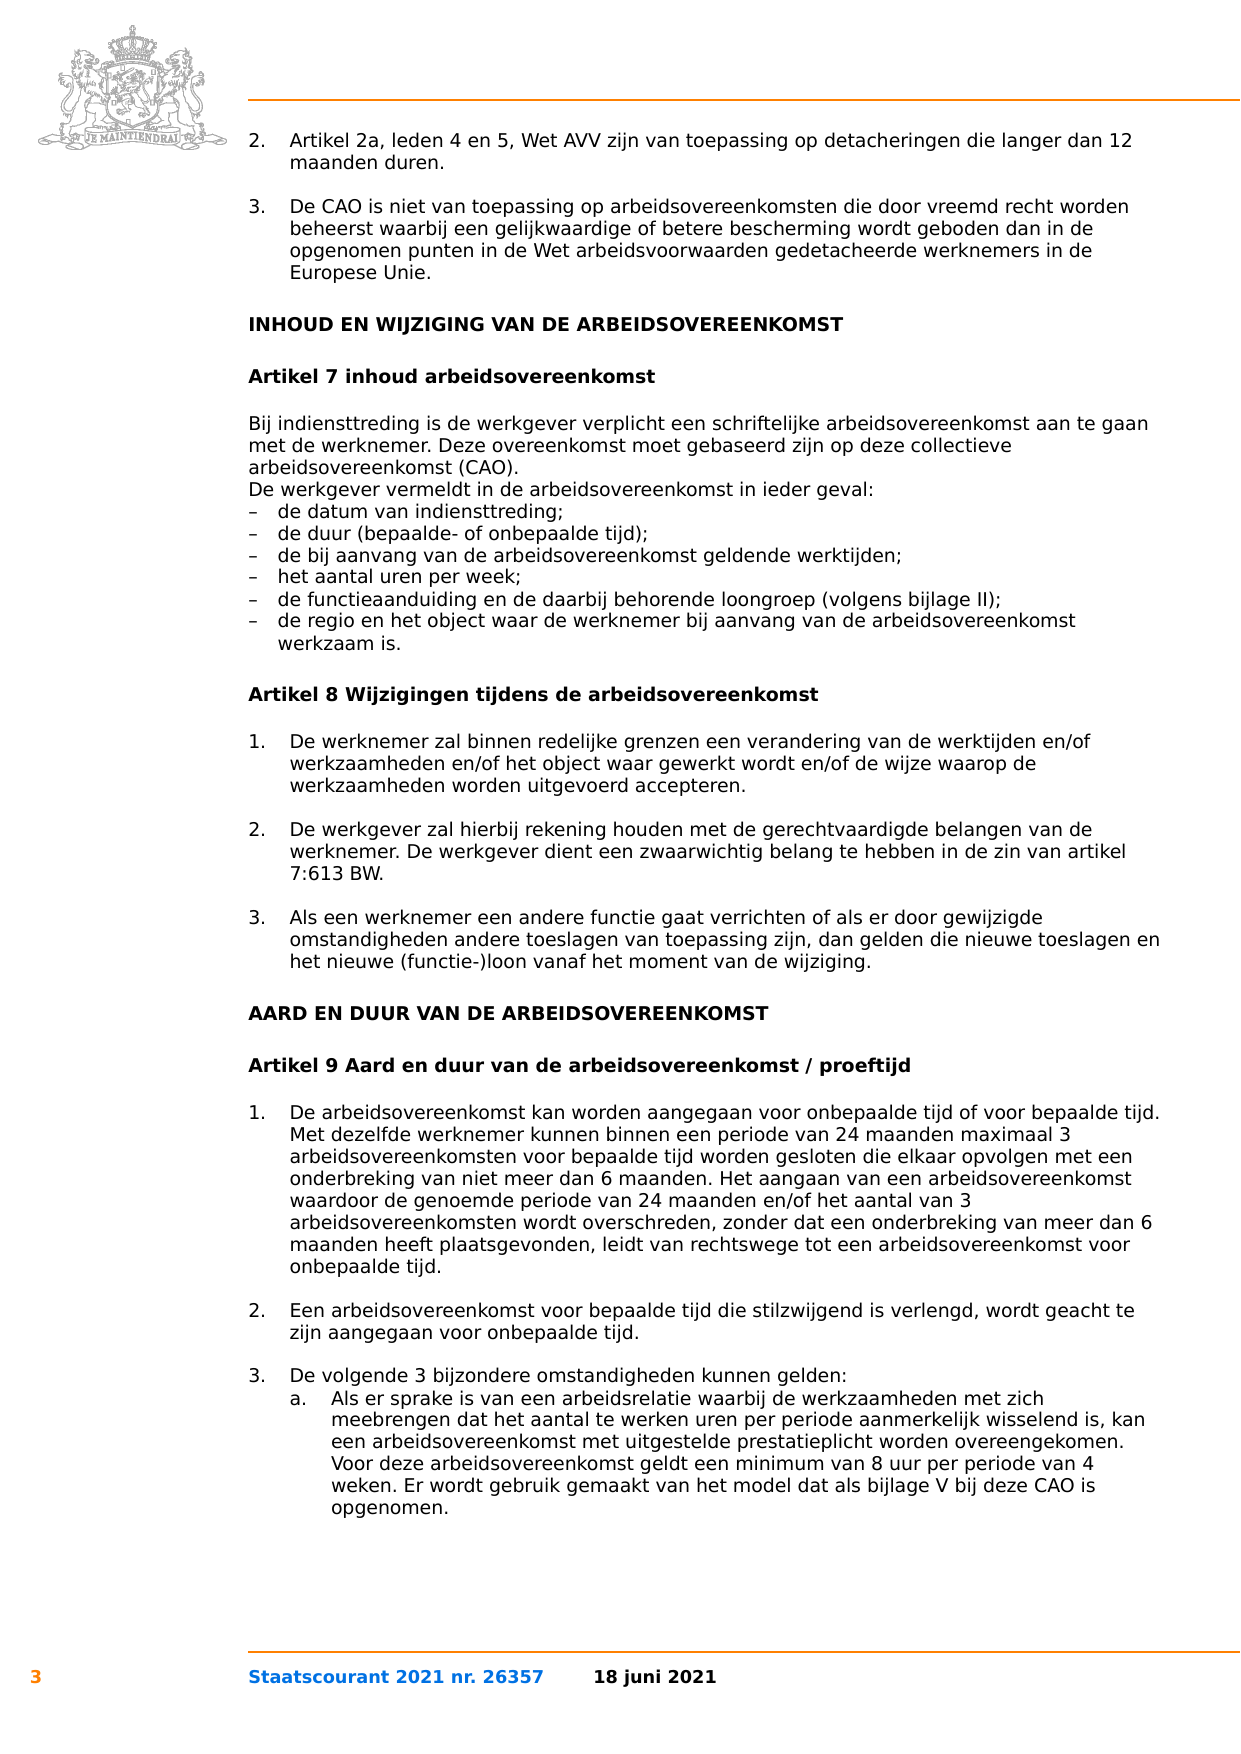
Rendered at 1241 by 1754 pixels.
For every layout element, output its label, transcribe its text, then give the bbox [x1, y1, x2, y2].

text – het aantal uren per week; [248, 566, 1163, 588]
picture [38, 25, 227, 150]
subtitle AARD EN DUUR VAN DE ARBEIDSOVEREENKOMST [248, 1003, 1163, 1025]
text a. Als er sprake is van een arbeidsrelatie waarbij de werkzaamheden met zich meebrengen dat het aantal te werken uren per periode aanmerkelijk wisselend is, kan een arbeidsovereenkomst met uitgestelde prestatieplicht worden overeengekomen. Voor deze arbeidsovereenkomst geldt een minimum van 8 uur per periode van 4 weken. Er wordt gebruik gemaakt van het model dat als bijlage V bij deze CAO is opgenomen. [289, 1387, 1163, 1519]
subtitle Artikel 8 Wijzigingen tijdens de arbeidsovereenkomst [248, 684, 1163, 706]
text 1. De arbeidsovereenkomst kan worden aangegaan voor onbepaalde tijd of voor bepaalde tijd. Met dezelfde werknemer kunnen binnen een periode van 24 maanden maximaal 3 arbeidsovereenkomsten voor bepaalde tijd worden gesloten die elkaar opvolgen met een onderbreking van niet meer dan 6 maanden. Het aangaan van een arbeidsovereenkomst waardoor de genoemde periode van 24 maanden en/of het aantal van 3 arbeidsovereenkomsten wordt overschreden, zonder dat een onderbreking van meer dan 6 maanden heeft plaatsgevonden, leidt van rechtswege tot een arbeidsovereenkomst voor onbepaalde tijd. [248, 1102, 1163, 1278]
text 2. De werkgever zal hierbij rekening houden met de gerechtvaardigde belangen van de werknemer. De werkgever dient een zwaarwichtig belang te hebben in de zin van artikel 7:613 BW. [248, 819, 1163, 885]
text 2. Een arbeidsovereenkomst voor bepaalde tijd die stilzwijgend is verlengd, wordt geacht te zijn aangegaan voor onbepaalde tijd. [248, 1299, 1163, 1343]
subtitle Artikel 7 inhoud arbeidsovereenkomst [248, 366, 1163, 388]
text 3. De CAO is niet van toepassing op arbeidsovereenkomsten die door vreemd recht worden beheerst waarbij een gelijkwaardige of betere bescherming wordt geboden dan in de opgenomen punten in de Wet arbeidsvoorwaarden gedetacheerde werknemers in de Europese Unie. [248, 196, 1163, 284]
subtitle INHOUD EN WIJZIGING VAN DE ARBEIDSOVEREENKOMST [248, 314, 1163, 336]
text 3. Als een werknemer een andere functie gaat verrichten of als er door gewijzigde omstandigheden andere toeslagen van toepassing zijn, dan gelden die nieuwe toeslagen en het nieuwe (functie-)loon vanaf het moment van de wijziging. [248, 907, 1163, 973]
text – de regio en het object waar de werknemer bij aanvang van de arbeidsovereenkomst werkzaam is. [248, 610, 1163, 654]
text 3. De volgende 3 bijzondere omstandigheden kunnen gelden: [248, 1365, 1163, 1387]
text 2. Artikel 2a, leden 4 en 5, Wet AVV zijn van toepassing op detacheringen die langer dan 12 maanden duren. [248, 130, 1163, 174]
text – de datum van indiensttreding; [248, 501, 1163, 522]
subtitle Artikel 9 Aard en duur van de arbeidsovereenkomst / proeftijd [248, 1055, 1163, 1077]
text – de duur (bepaalde- of onbepaalde tijd); [248, 522, 1163, 544]
text 1. De werknemer zal binnen redelijke grenzen een verandering van de werktijden en/of werkzaamheden en/of het object waar gewerkt wordt en/of de wijze waarop de werkzaamheden worden uitgevoerd accepteren. [248, 731, 1163, 797]
text – de functieaanduiding en de daarbij behorende loongroep (volgens bijlage II); [248, 588, 1163, 610]
text Bij indiensttreding is de werkgever verplicht een schriftelijke arbeidsovereenkomst aan te gaan met de werknemer. Deze overeenkomst moet gebaseerd zijn op deze collectieve arbeidsovereenkomst (CAO). [248, 413, 1163, 478]
text – de bij aanvang van de arbeidsovereenkomst geldende werktijden; [248, 544, 1163, 566]
text De werkgever vermeldt in de arbeidsovereenkomst in ieder geval: [248, 478, 1163, 501]
